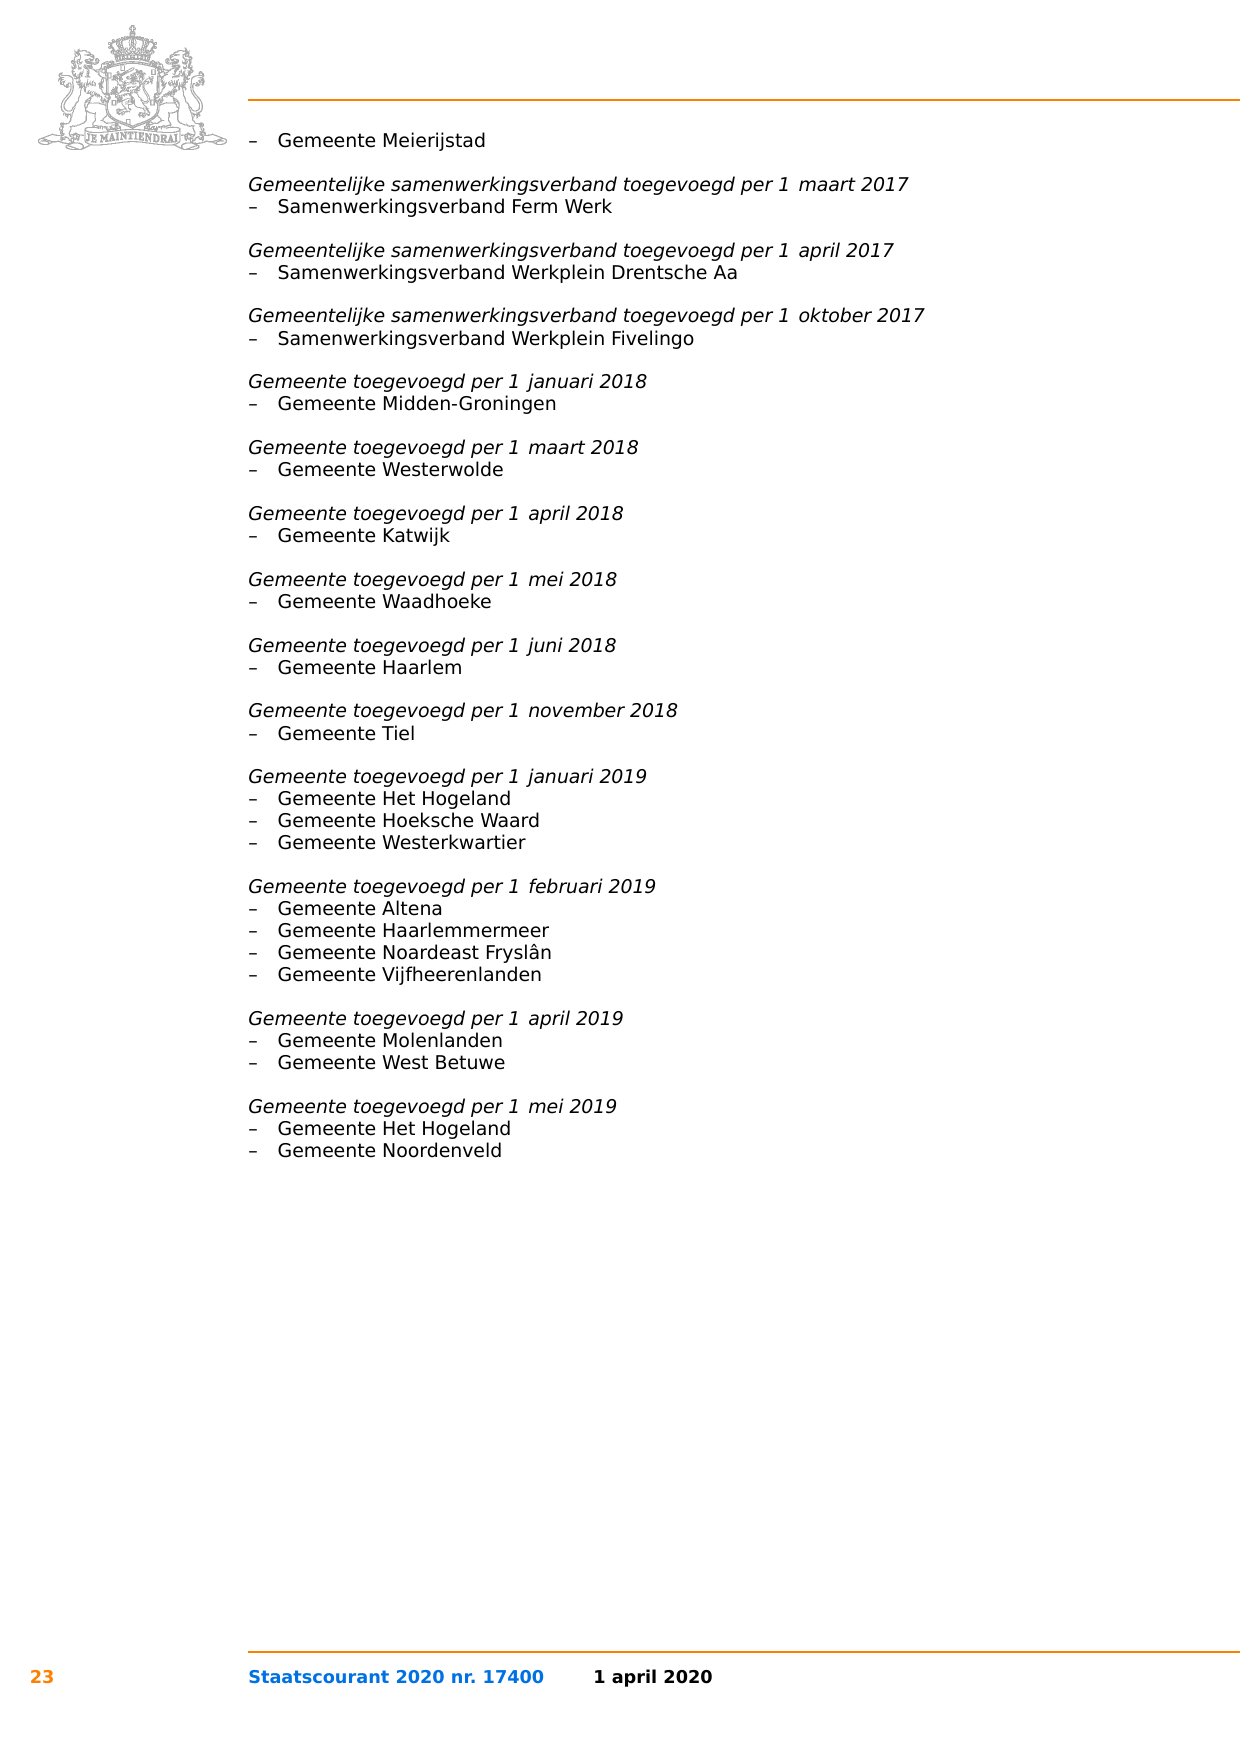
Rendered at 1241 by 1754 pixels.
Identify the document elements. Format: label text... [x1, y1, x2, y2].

text Gemeente toegevoegd per 1 juni 2018 [248, 634, 1163, 657]
text Gemeente toegevoegd per 1 februari 2019 [248, 876, 1163, 898]
text Gemeentelijke samenwerkingsverband toegevoegd per 1 oktober 2017 [248, 305, 1163, 327]
text – Gemeente Tiel [248, 722, 1163, 744]
text – Gemeente Het Hogeland [248, 1118, 1163, 1139]
text Gemeentelijke samenwerkingsverband toegevoegd per 1 april 2017 [248, 239, 1163, 262]
text – Gemeente Molenlanden [248, 1030, 1163, 1052]
text – Gemeente Hoeksche Waard [248, 810, 1163, 832]
text Gemeente toegevoegd per 1 april 2019 [248, 1008, 1163, 1030]
text – Samenwerkingsverband Werkplein Fivelingo [248, 327, 1163, 349]
text – Gemeente Haarlem [248, 657, 1163, 678]
text – Samenwerkingsverband Ferm Werk [248, 196, 1163, 218]
text – Gemeente Het Hogeland [248, 788, 1163, 810]
text – Gemeente Noardeast Fryslân [248, 942, 1163, 964]
text – Gemeente Altena [248, 898, 1163, 920]
text – Gemeente Haarlemmermeer [248, 920, 1163, 942]
text Gemeente toegevoegd per 1 april 2018 [248, 503, 1163, 525]
text – Gemeente West Betuwe [248, 1052, 1163, 1074]
text Gemeente toegevoegd per 1 november 2018 [248, 700, 1163, 722]
text – Gemeente Midden-Groningen [248, 393, 1163, 415]
text – Gemeente Noordenveld [248, 1139, 1163, 1162]
text – Samenwerkingsverband Werkplein Drentsche Aa [248, 262, 1163, 283]
picture [38, 25, 227, 150]
text – Gemeente Katwijk [248, 525, 1163, 547]
text Gemeente toegevoegd per 1 januari 2019 [248, 766, 1163, 788]
text Gemeente toegevoegd per 1 mei 2019 [248, 1096, 1163, 1118]
text Gemeente toegevoegd per 1 januari 2018 [248, 371, 1163, 393]
text – Gemeente Westerwolde [248, 459, 1163, 481]
text Gemeente toegevoegd per 1 maart 2018 [248, 437, 1163, 459]
text – Gemeente Meierijstad [248, 130, 1163, 152]
text – Gemeente Westerkwartier [248, 832, 1163, 854]
text Gemeente toegevoegd per 1 mei 2018 [248, 569, 1163, 591]
text – Gemeente Waadhoeke [248, 591, 1163, 613]
text – Gemeente Vijfheerenlanden [248, 964, 1163, 986]
text Gemeentelijke samenwerkingsverband toegevoegd per 1 maart 2017 [248, 174, 1163, 196]
